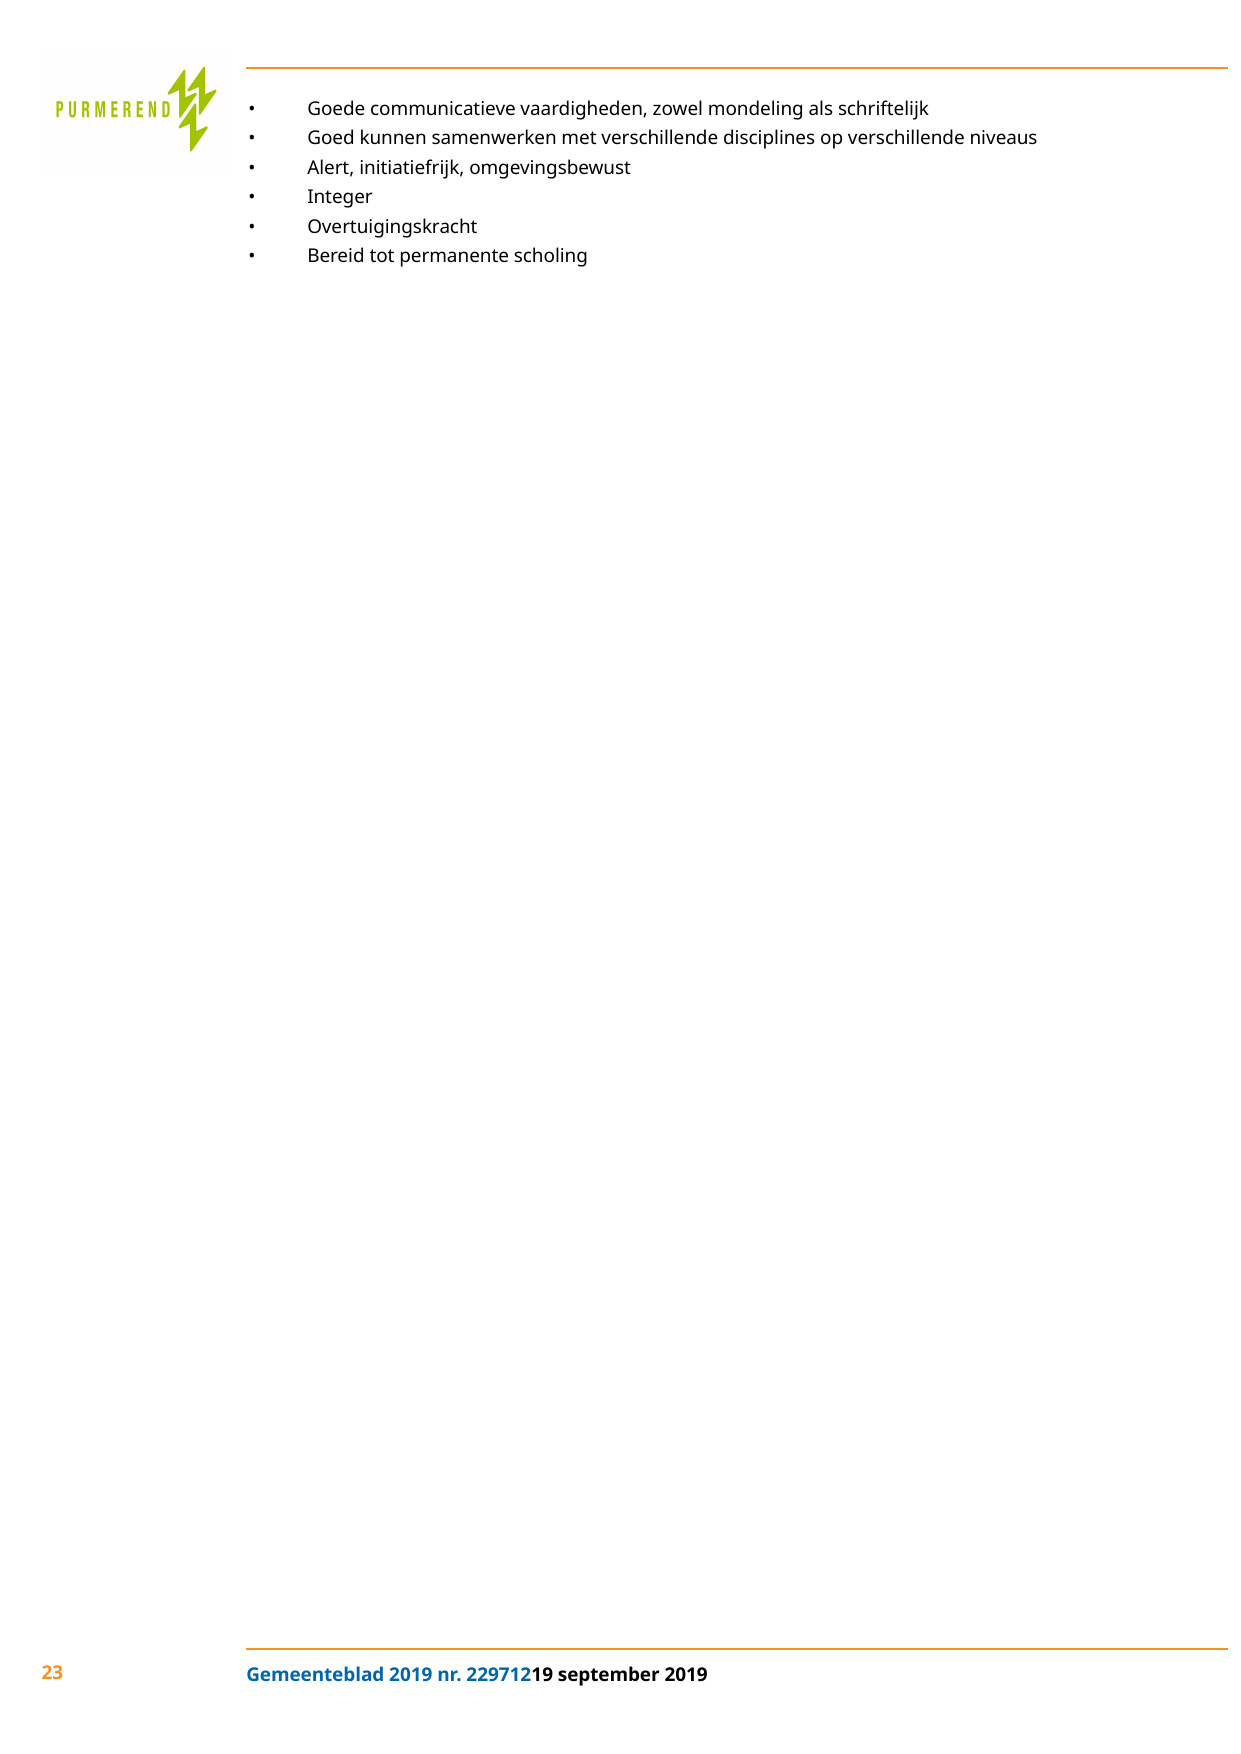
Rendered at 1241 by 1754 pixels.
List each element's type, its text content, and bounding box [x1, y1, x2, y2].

picture [41, 47, 231, 172]
list Integer [248, 183, 1152, 209]
list Bereid tot permanente scholing [248, 243, 1152, 268]
list Goede communicatieve vaardigheden, zowel mondeling als schriftelijk [248, 95, 1152, 121]
list Alert, initiatiefrijk, omgevingsbewust [248, 154, 1152, 180]
list Overtuigingskracht [248, 213, 1152, 239]
list Goed kunnen samenwerken met verschillende disciplines op verschillende niveaus [248, 124, 1152, 150]
